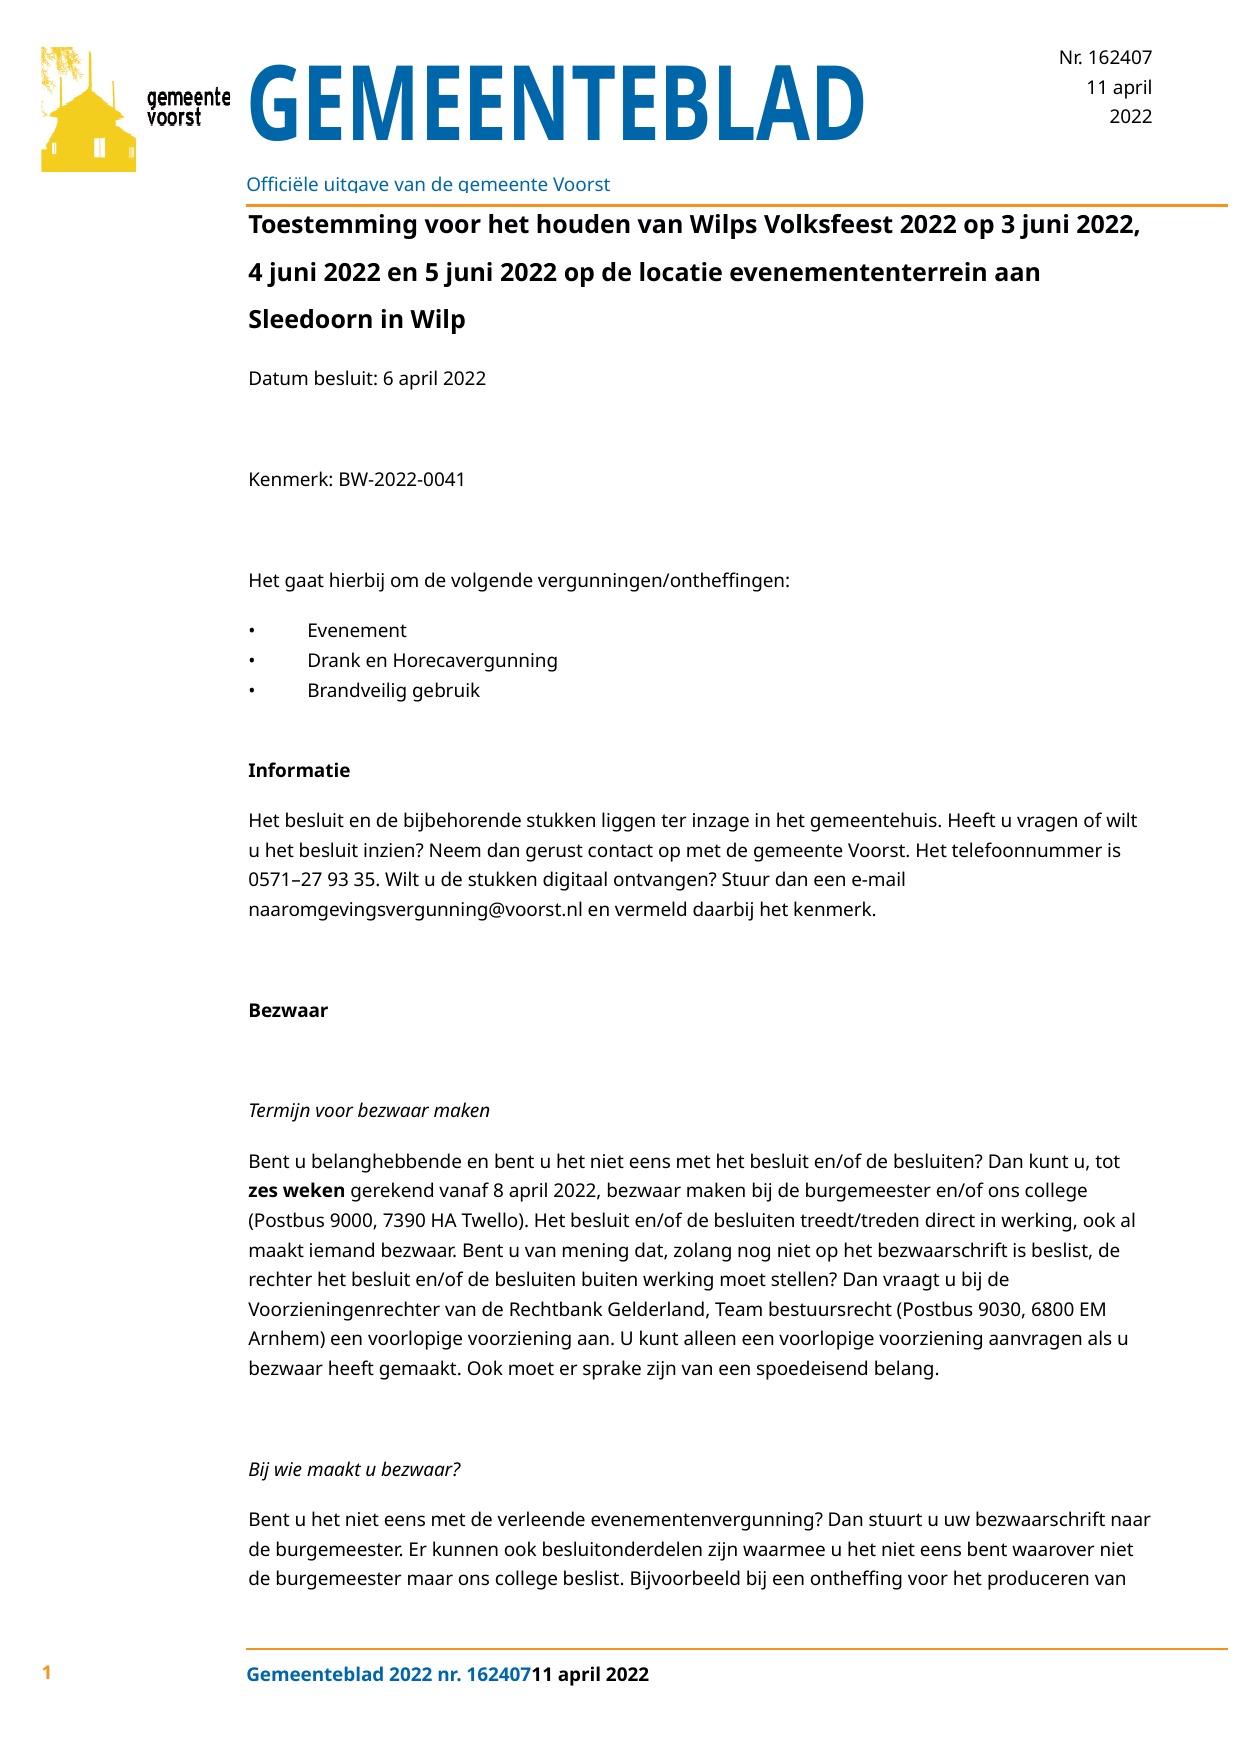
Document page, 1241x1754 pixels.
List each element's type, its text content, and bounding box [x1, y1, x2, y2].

text Datum besluit: 6 april 2022 [248, 366, 1152, 391]
text Bij wie maakt u bezwaar? [248, 1456, 1152, 1482]
text Het gaat hierbij om de volgende vergunningen/ontheffingen: [248, 567, 1152, 593]
text Bent u belanghebbende en bent u het niet eens met het besluit en/of de besluiten? Dan kunt u, tot zes weken gerekend vanaf 8 april 2022, bezwaar maken bij de burgemeester en/of ons college (Postbus 9000, 7390 HA Twello). Het besluit en/of de besluiten treedt/treden direct in werking, ook al maakt iemand bezwaar. Bent u van mening dat, zolang nog niet op het bezwaarschrift is beslist, de rechter het besluit en/of de besluiten buiten werking moet stellen? Dan vraagt u bij de Voorzieningenrechter van de Rechtbank Gelderland, Team bestuursrecht (Postbus 9030, 6800 EM Arnhem) een voorlopige voorziening aan. U kunt alleen een voorlopige voorziening aanvragen als u bezwaar heeft gemaakt. Ook moet er sprake zijn van een spoedeisend belang. [248, 1148, 1152, 1381]
text Kenmerk: BW-2022-0041 [248, 466, 1152, 492]
list Brandveilig gebruik [248, 677, 1152, 702]
list Evenement [248, 618, 1152, 643]
text Bezwaar [248, 997, 1152, 1022]
list Drank en Horecavergunning [248, 647, 1152, 673]
text Bent u het niet eens met de verleende evenementenvergunning? Dan stuurt u uw bezwaarschrift naar de burgemeester. Er kunnen ook besluitonderdelen zijn waarmee u het niet eens bent waarover niet de burgemeester maar ons college beslist. Bijvoorbeeld bij een ontheffing voor het produceren van [248, 1506, 1152, 1591]
text Informatie [248, 757, 1152, 782]
text Het besluit en de bijbehorende stukken liggen ter inzage in het gemeentehuis. Heeft u vragen of wilt u het besluit inzien? Neem dan gerust contact op met de gemeente Voorst. Het telefoonnummer is 0571–27 93 35. Wilt u de stukken digitaal ontvangen? Stuur dan een e-mail naaromgevingsvergunning@voorst.nl en vermeld daarbij het kenmerk. [248, 807, 1152, 922]
picture [41, 47, 231, 172]
text Toestemming voor het houden van Wilps Volksfeest 2022 op 3 juni 2022, 4 juni 2022 en 5 juni 2022 op de locatie evenemententerrein aan Sleedoorn in Wilp [248, 207, 1152, 336]
text Termijn voor bezwaar maken [248, 1098, 1152, 1123]
